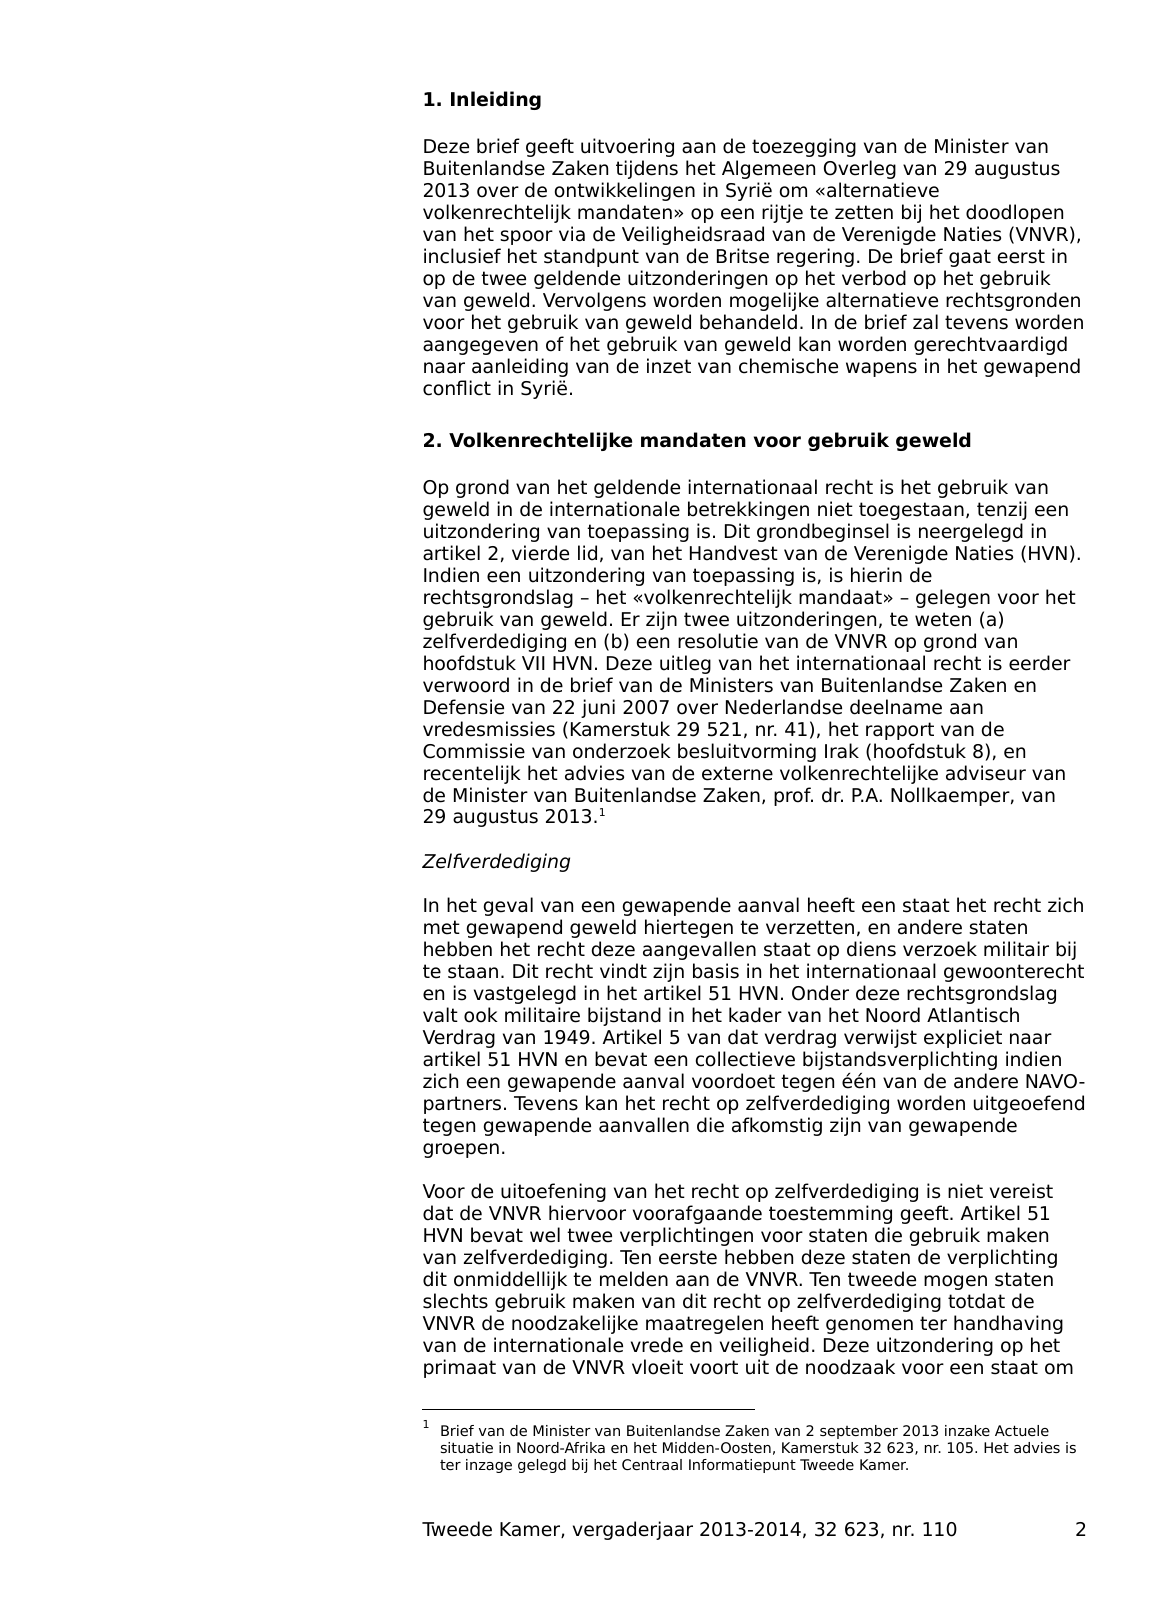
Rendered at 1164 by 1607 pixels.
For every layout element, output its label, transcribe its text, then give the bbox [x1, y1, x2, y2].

subtitle Zelfverdediging [422, 851, 1087, 873]
subtitle 2. Volkenrechtelijke mandaten voor gebruik geweld [422, 430, 1087, 452]
text Voor de uitoefening van het recht op zelfverdediging is niet vereist dat de VNVR hiervoor voorafgaande toestemming geeft. Artikel 51 HVN bevat wel twee verplichtingen voor staten die gebruik maken van zelfverdediging. Ten eerste hebben deze staten de verplichting dit onmiddellijk te melden aan de VNVR. Ten tweede mogen staten slechts gebruik maken van dit recht op zelfverdediging totdat de VNVR de noodzakelijke maatregelen heeft genomen ter handhaving van de internationale vrede en veiligheid. Deze uitzondering op het primaat van de VNVR vloeit voort uit de noodzaak voor een staat om [422, 1181, 1087, 1378]
text Brief van de Minister van Buitenlandse Zaken van 2 september 2013 inzake Actuele situatie in Noord-Afrika en het Midden-Oosten, Kamerstuk 32 623, nr. 105. Het advies is ter inzage gelegd bij het Centraal Informatiepunt Tweede Kamer. [422, 1418, 1087, 1474]
subtitle 1. Inleiding [422, 89, 1087, 111]
text Op grond van het geldende internationaal recht is het gebruik van geweld in de internationale betrekkingen niet toegestaan, tenzij een uitzondering van toepassing is. Dit grondbeginsel is neergelegd in artikel 2, vierde lid, van het Handvest van de Verenigde Naties (HVN). Indien een uitzondering van toepassing is, is hierin de rechtsgrondslag – het «volkenrechtelijk mandaat» – gelegen voor het gebruik van geweld. Er zijn twee uitzonderingen, te weten (a) zelfverdediging en (b) een resolutie van de VNVR op grond van hoofdstuk VII HVN. Deze uitleg van het internationaal recht is eerder verwoord in de brief van de Ministers van Buitenlandse Zaken en Defensie van 22 juni 2007 over Nederlandse deelname aan vredesmissies (Kamerstuk 29 521, nr. 41), het rapport van de Commissie van onderzoek besluitvorming Irak (hoofdstuk 8), en recentelijk het advies van de externe volkenrechtelijke adviseur van de Minister van Buitenlandse Zaken, prof. dr. P.A. Nollkaemper, van 29 augustus 2013. [422, 477, 1087, 828]
text Deze brief geeft uitvoering aan de toezegging van de Minister van Buitenlandse Zaken tijdens het Algemeen Overleg van 29 augustus 2013 over de ontwikkelingen in Syrië om «alternatieve volkenrechtelijk mandaten» op een rijtje te zetten bij het doodlopen van het spoor via de Veiligheidsraad van de Verenigde Naties (VNVR), inclusief het standpunt van de Britse regering. De brief gaat eerst in op de twee geldende uitzonderingen op het verbod op het gebruik van geweld. Vervolgens worden mogelijke alternatieve rechtsgronden voor het gebruik van geweld behandeld. In de brief zal tevens worden aangegeven of het gebruik van geweld kan worden gerechtvaardigd naar aanleiding van de inzet van chemische wapens in het gewapend conflict in Syrië. [422, 136, 1087, 400]
text In het geval van een gewapende aanval heeft een staat het recht zich met gewapend geweld hiertegen te verzetten, en andere staten hebben het recht deze aangevallen staat op diens verzoek militair bij te staan. Dit recht vindt zijn basis in het internationaal gewoonterecht en is vastgelegd in het artikel 51 HVN. Onder deze rechtsgrondslag valt ook militaire bijstand in het kader van het Noord Atlantisch Verdrag van 1949. Artikel 5 van dat verdrag verwijst expliciet naar artikel 51 HVN en bevat een collectieve bijstandsverplichting indien zich een gewapende aanval voordoet tegen één van de andere NAVO-partners. Tevens kan het recht op zelfverdediging worden uitgeoefend tegen gewapende aanvallen die afkomstig zijn van gewapende groepen. [422, 895, 1087, 1158]
